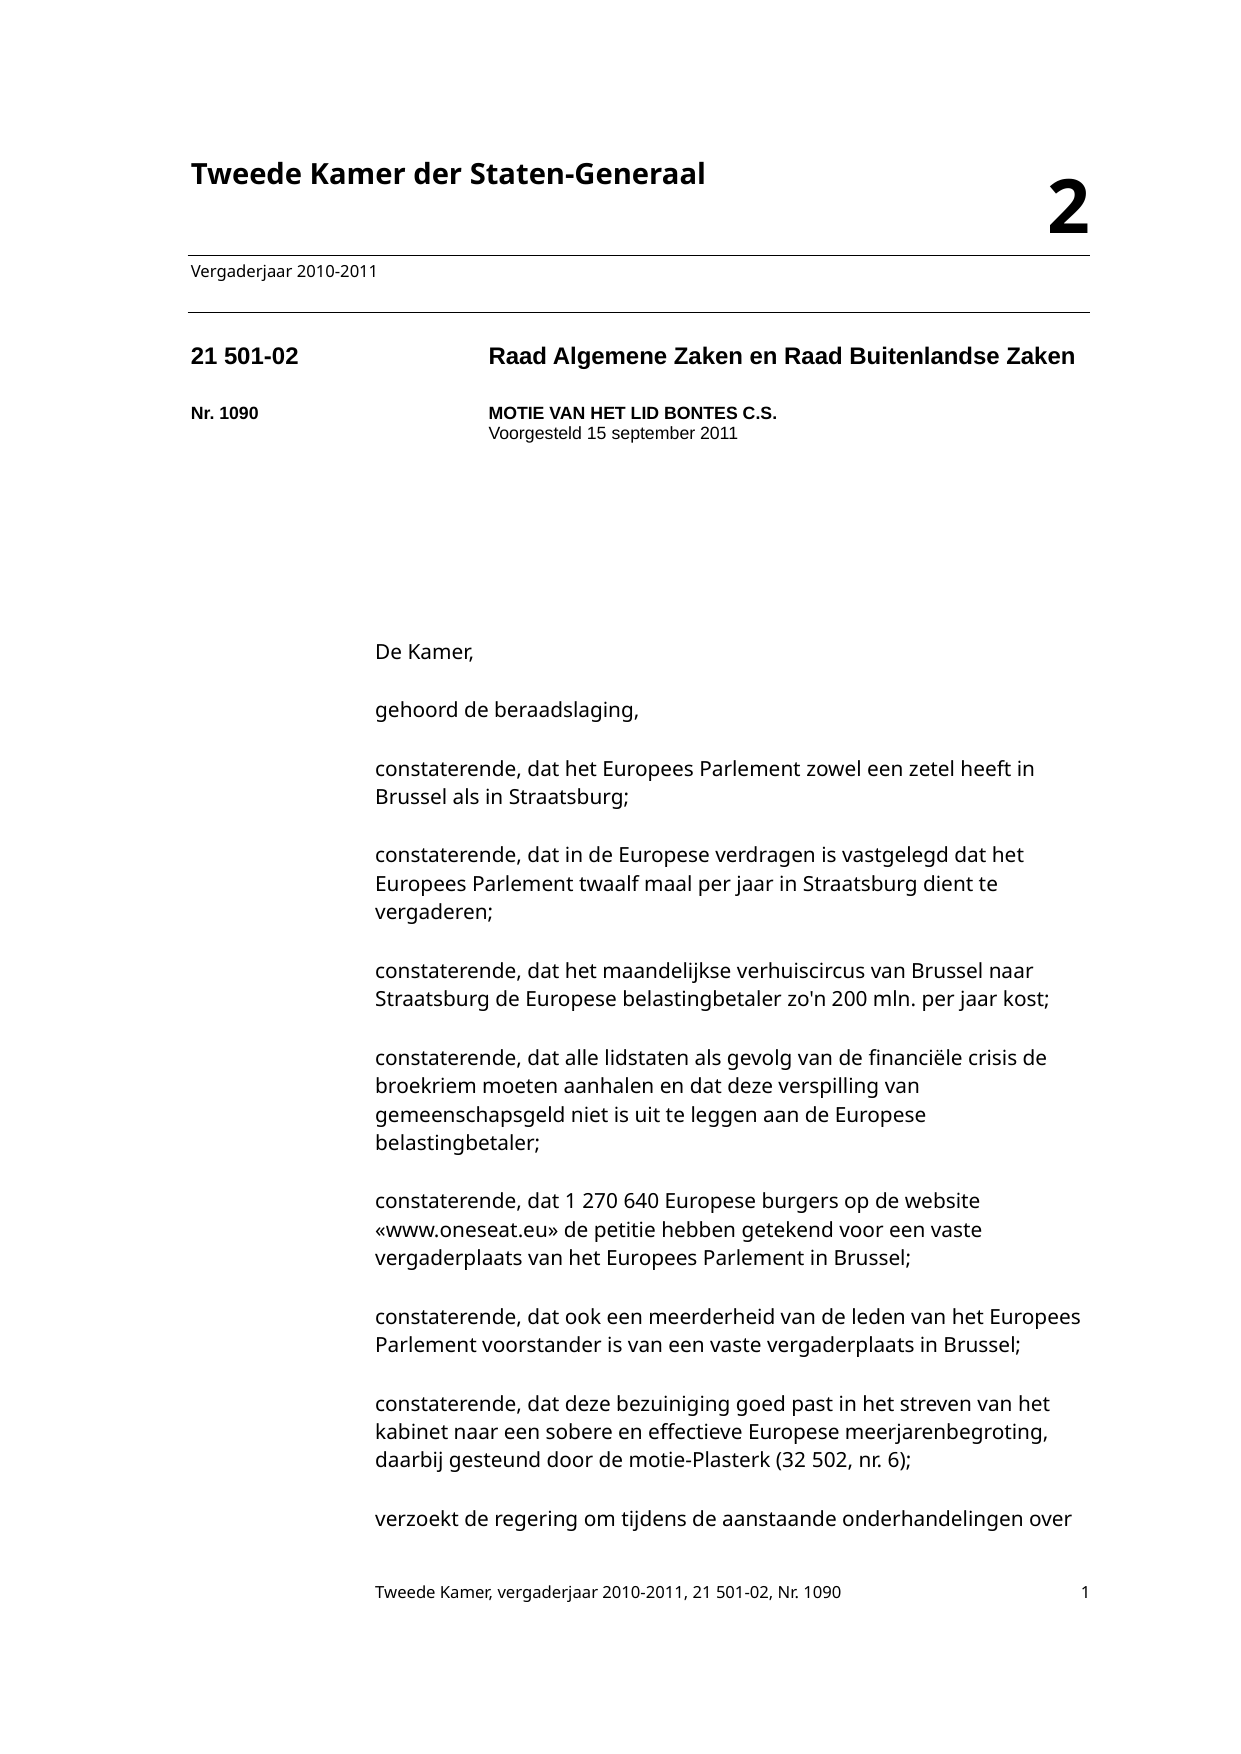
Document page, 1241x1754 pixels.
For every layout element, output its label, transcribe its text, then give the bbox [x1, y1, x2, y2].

table_cell MOTIE VAN HET LID BONTES C.S. Voorgesteld 15 september 2011 [485, 399, 1090, 518]
table_cell [188, 313, 485, 339]
text constaterende, dat deze bezuiniging goed past in het streven van het kabinet naar een sobere en effectieve Europese meerjarenbegroting, daarbij gesteund door de motie-Plasterk (32 502, nr. 6); [375, 1389, 1090, 1474]
text constaterende, dat ook een meerderheid van de leden van het Europees Parlement voorstander is van een vaste vergaderplaats in Brussel; [375, 1302, 1090, 1359]
table_cell Vergaderjaar 2010-2011 [188, 256, 485, 312]
text De Kamer, [375, 637, 1090, 665]
table_header Tweede Kamer der Staten-Generaal [188, 150, 909, 255]
table_cell Raad Algemene Zaken en Raad Buitenlandse Zaken [485, 339, 1090, 399]
table_cell 21 501-02 [188, 339, 485, 399]
text constaterende, dat het maandelijkse verhuiscircus van Brussel naar Straatsburg de Europese belastingbetaler zo'n 200 mln. per jaar kost; [375, 956, 1090, 1013]
text constaterende, dat 1 270 640 Europese burgers op de website «www.oneseat.eu» de petitie hebben getekend voor een vaste vergaderplaats van het Europees Parlement in Brussel; [375, 1187, 1090, 1272]
text constaterende, dat het Europees Parlement zowel een zetel heeft in Brussel als in Straatsburg; [375, 754, 1090, 811]
table_cell [485, 313, 1090, 339]
text gehoord de beraadslaging, [375, 695, 1090, 724]
text constaterende, dat in de Europese verdragen is vastgelegd dat het Europees Parlement twaalf maal per jaar in Straatsburg dient te vergaderen; [375, 841, 1090, 926]
text verzoekt de regering om tijdens de aanstaande onderhandelingen over [375, 1504, 1090, 1532]
table_cell Nr. 1090 [188, 399, 485, 518]
text constaterende, dat alle lidstaten als gevolg van de financiële crisis de broekriem moeten aanhalen en dat deze verspilling van gemeenschapsgeld niet is uit te leggen aan de Europese belastingbetaler; [375, 1043, 1090, 1157]
table_header 2 [910, 150, 1090, 255]
table_cell [485, 256, 1090, 312]
